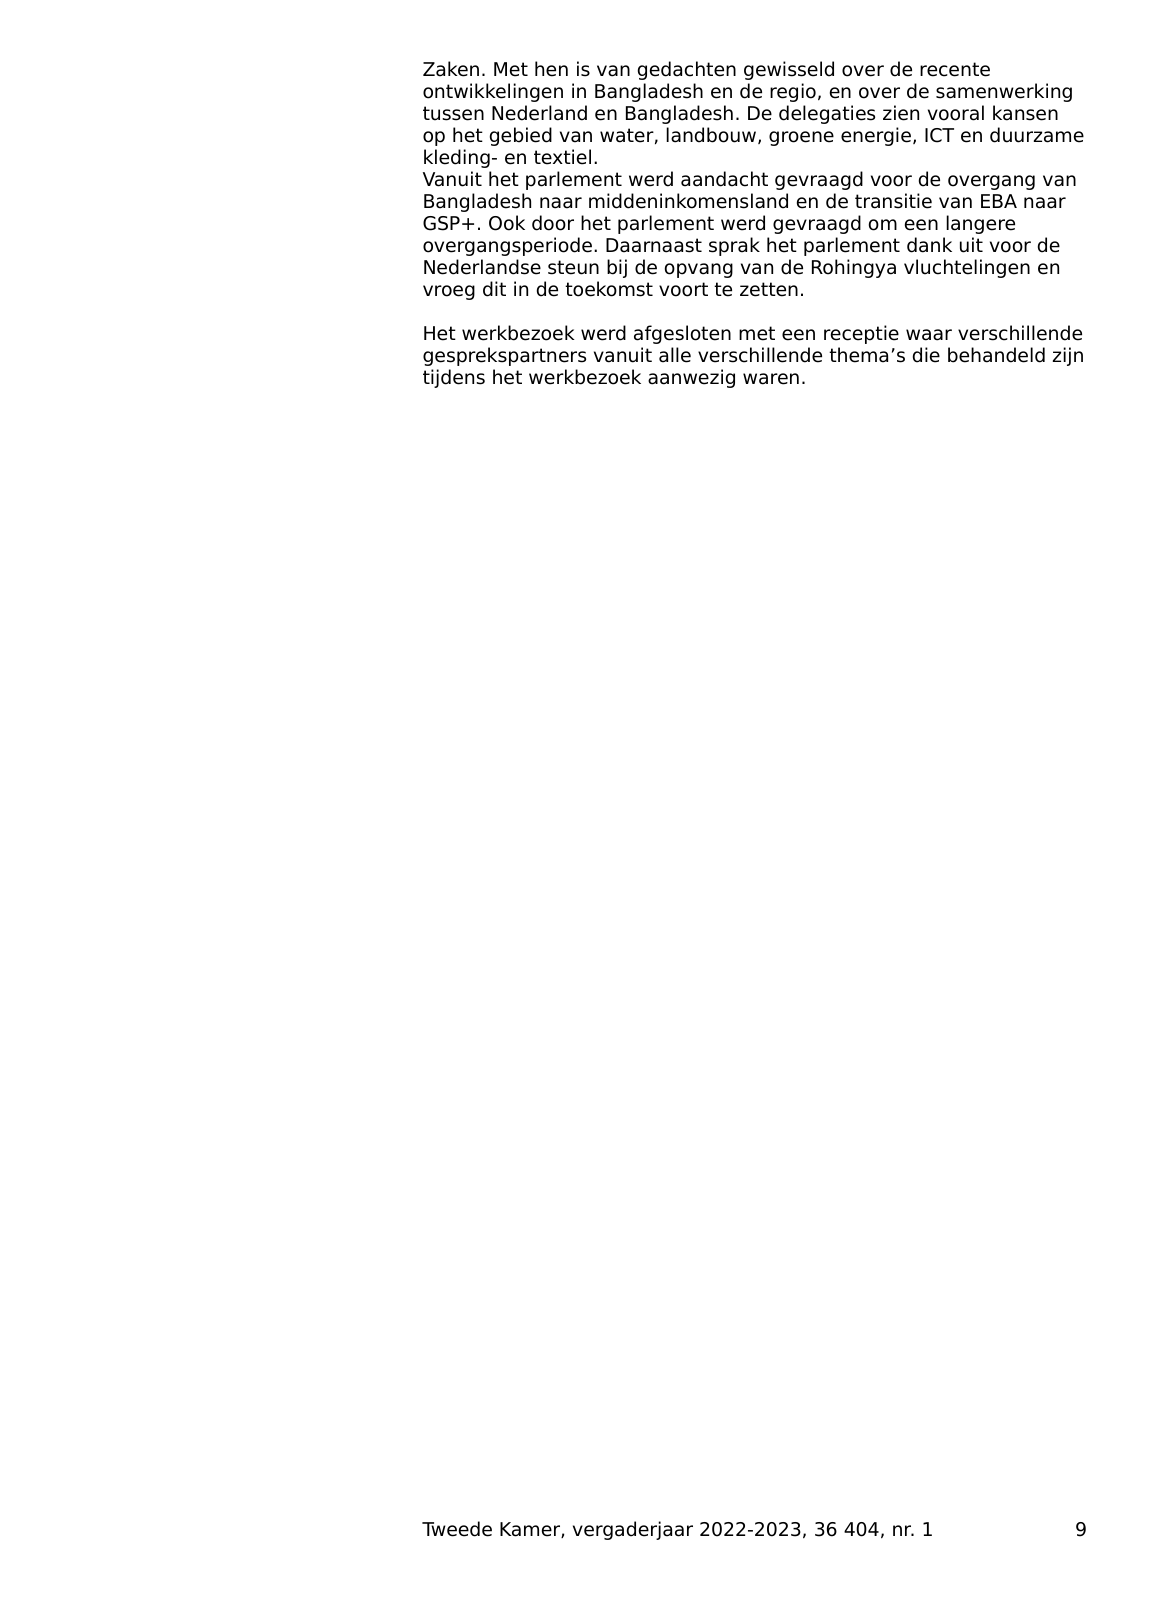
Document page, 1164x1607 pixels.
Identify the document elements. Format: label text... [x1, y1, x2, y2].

text Vanuit het parlement werd aandacht gevraagd voor de overgang van Bangladesh naar middeninkomensland en de transitie van EBA naar GSP+. Ook door het parlement werd gevraagd om een langere overgangsperiode. Daarnaast sprak het parlement dank uit voor de Nederlandse steun bij de opvang van de Rohingya vluchtelingen en vroeg dit in de toekomst voort te zetten. [422, 169, 1087, 301]
text Het werkbezoek werd afgesloten met een receptie waar verschillende gesprekspartners vanuit alle verschillende thema’s die behandeld zijn tijdens het werkbezoek aanwezig waren. [422, 323, 1087, 389]
text Zaken. Met hen is van gedachten gewisseld over de recente ontwikkelingen in Bangladesh en de regio, en over de samenwerking tussen Nederland en Bangladesh. De delegaties zien vooral kansen op het gebied van water, landbouw, groene energie, ICT en duurzame kleding- en textiel. [422, 59, 1087, 169]
